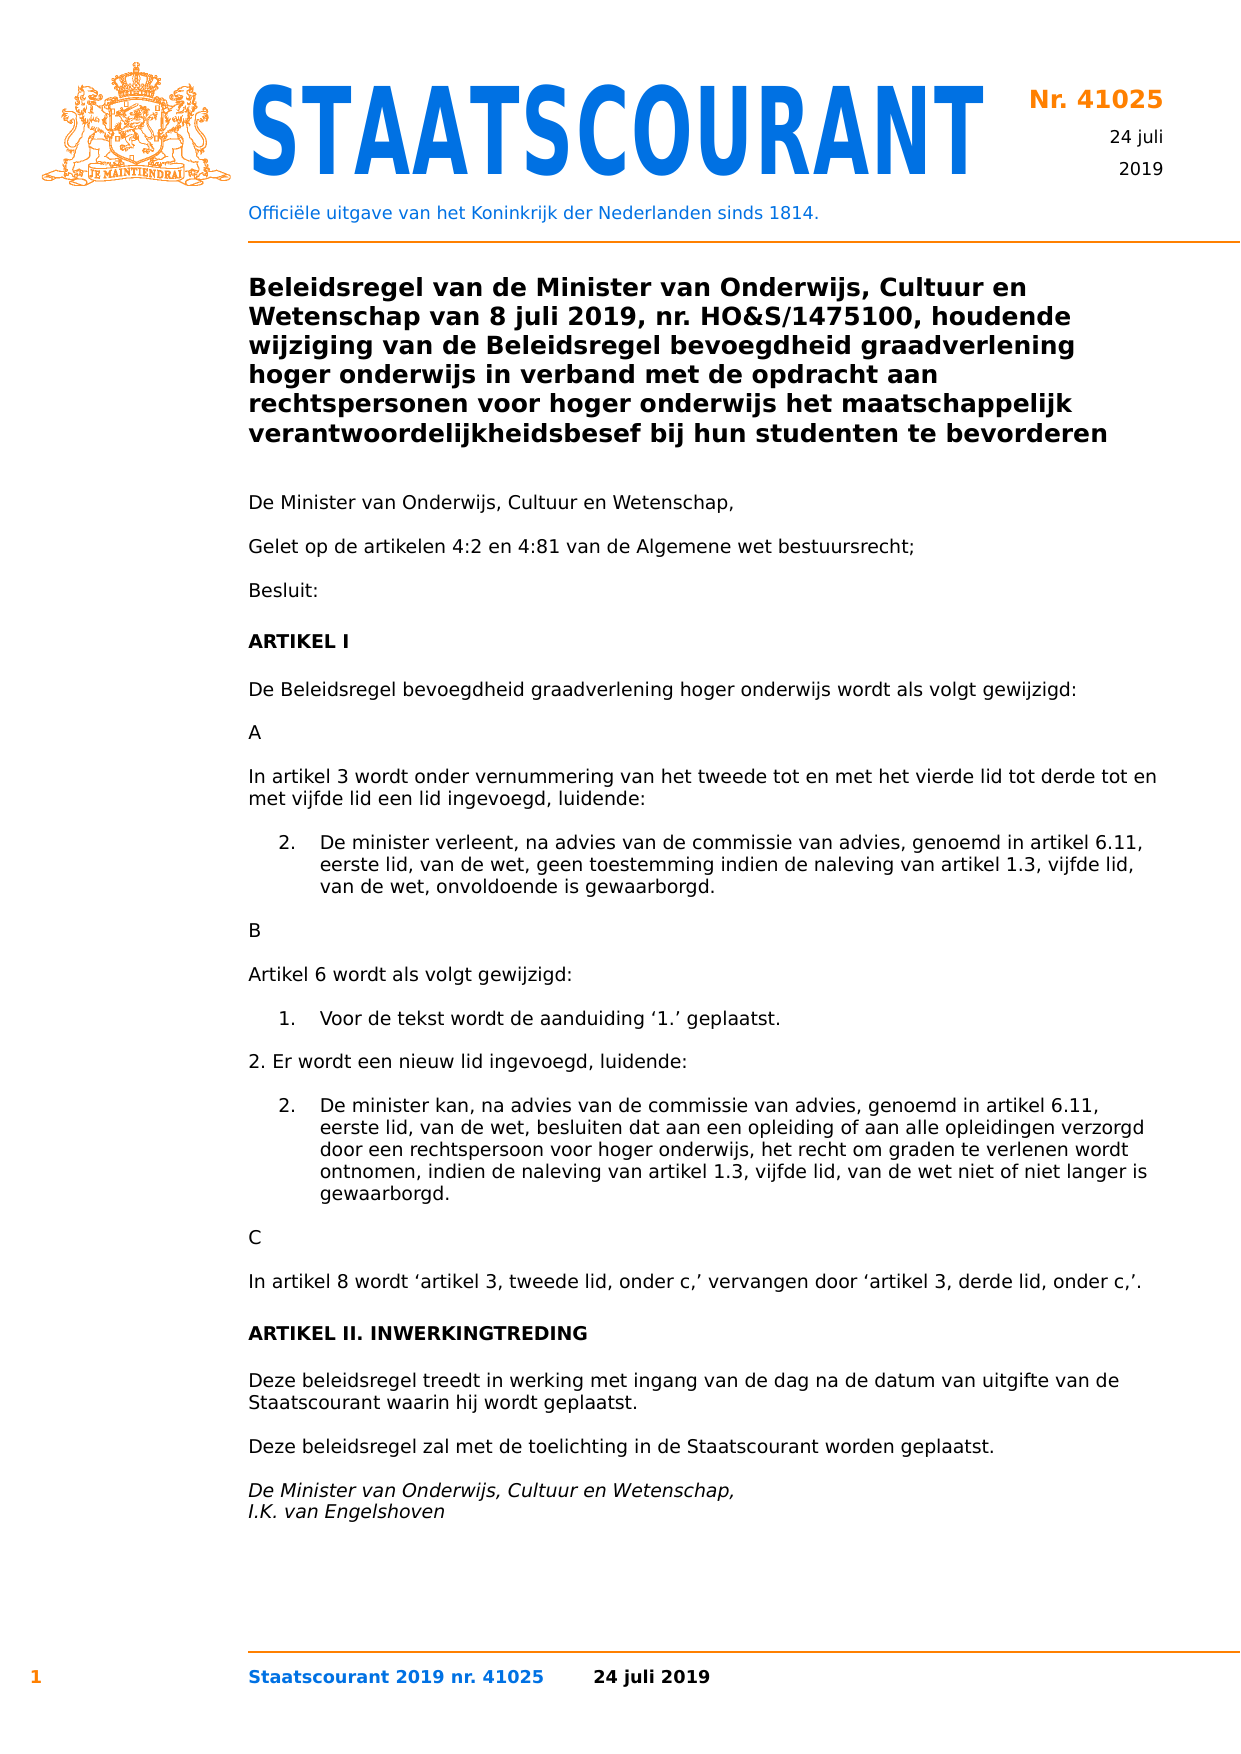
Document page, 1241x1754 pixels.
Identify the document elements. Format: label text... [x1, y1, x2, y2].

text 2. Er wordt een nieuw lid ingevoegd, luidende: [248, 1051, 1163, 1073]
text De Beleidsregel bevoegdheid graadverlening hoger onderwijs wordt als volgt gewijzigd: [248, 678, 1163, 700]
text Artikel 6 wordt als volgt gewijzigd: [248, 964, 1163, 986]
table_cell Officiële uitgave van het Koninkrijk der Nederlanden sinds 1814. [248, 203, 1240, 241]
text 1. Voor de tekst wordt de aanduiding ‘1.’ geplaatst. [278, 1007, 1163, 1029]
text In artikel 3 wordt onder vernummering van het tweede tot en met het vierde lid tot derde tot en met vijfde lid een lid ingevoegd, luidende: [248, 766, 1163, 810]
subtitle ARTIKEL I [248, 631, 1163, 653]
text In artikel 8 wordt ‘artikel 3, tweede lid, onder c,’ vervangen door ‘artikel 3, derde lid, onder c,’. [248, 1271, 1163, 1293]
text B [248, 920, 1163, 942]
text De Minister van Onderwijs, Cultuur en Wetenschap, [248, 492, 1163, 514]
text De Minister van Onderwijs, Cultuur en Wetenschap, I.K. van Engelshoven [248, 1479, 1163, 1523]
text A [248, 722, 1163, 744]
table_header STAATSCOURANT [248, 62, 998, 203]
table_cell 2019 [998, 153, 1240, 203]
text Deze beleidsregel treedt in werking met ingang van de dag na de datum van uitgifte van de Staatscourant waarin hij wordt geplaatst. [248, 1370, 1163, 1414]
text 2. De minister verleent, na advies van de commissie van advies, genoemd in artikel 6.11, eerste lid, van de wet, geen toestemming indien de naleving van artikel 1.3, vijfde lid, van de wet, onvoldoende is gewaarborgd. [278, 832, 1163, 898]
text 2. De minister kan, na advies van de commissie van advies, genoemd in artikel 6.11, eerste lid, van de wet, besluiten dat aan een opleiding of aan alle opleidingen verzorgd door een rechtspersoon voor hoger onderwijs, het recht om graden te verlenen wordt ontnomen, indien de naleving van artikel 1.3, vijfde lid, van de wet niet of niet langer is gewaarborgd. [278, 1095, 1163, 1205]
text Deze beleidsregel zal met de toelichting in de Staatscourant worden geplaatst. [248, 1436, 1163, 1458]
picture [41, 62, 231, 186]
table_header [25, 62, 248, 241]
text Gelet op de artikelen 4:2 en 4:81 van de Algemene wet bestuursrecht; [248, 536, 1163, 558]
text C [248, 1227, 1163, 1249]
subtitle Beleidsregel van de Minister van Onderwijs, Cultuur en Wetenschap van 8 juli 2019, nr. HO&S/1475100, houdende wijziging van de Beleidsregel bevoegdheid graadverlening hoger onderwijs in verband met de opdracht aan rechtspersonen voor hoger onderwijs het maatschappelijk verantwoordelijkheidsbesef bij hun studenten te bevorderen [248, 273, 1163, 448]
table_cell 24 juli [998, 121, 1240, 153]
table_header Nr. 41025 [998, 62, 1240, 121]
text Besluit: [248, 579, 1163, 601]
subtitle ARTIKEL II. INWERKINGTREDING [248, 1323, 1163, 1345]
